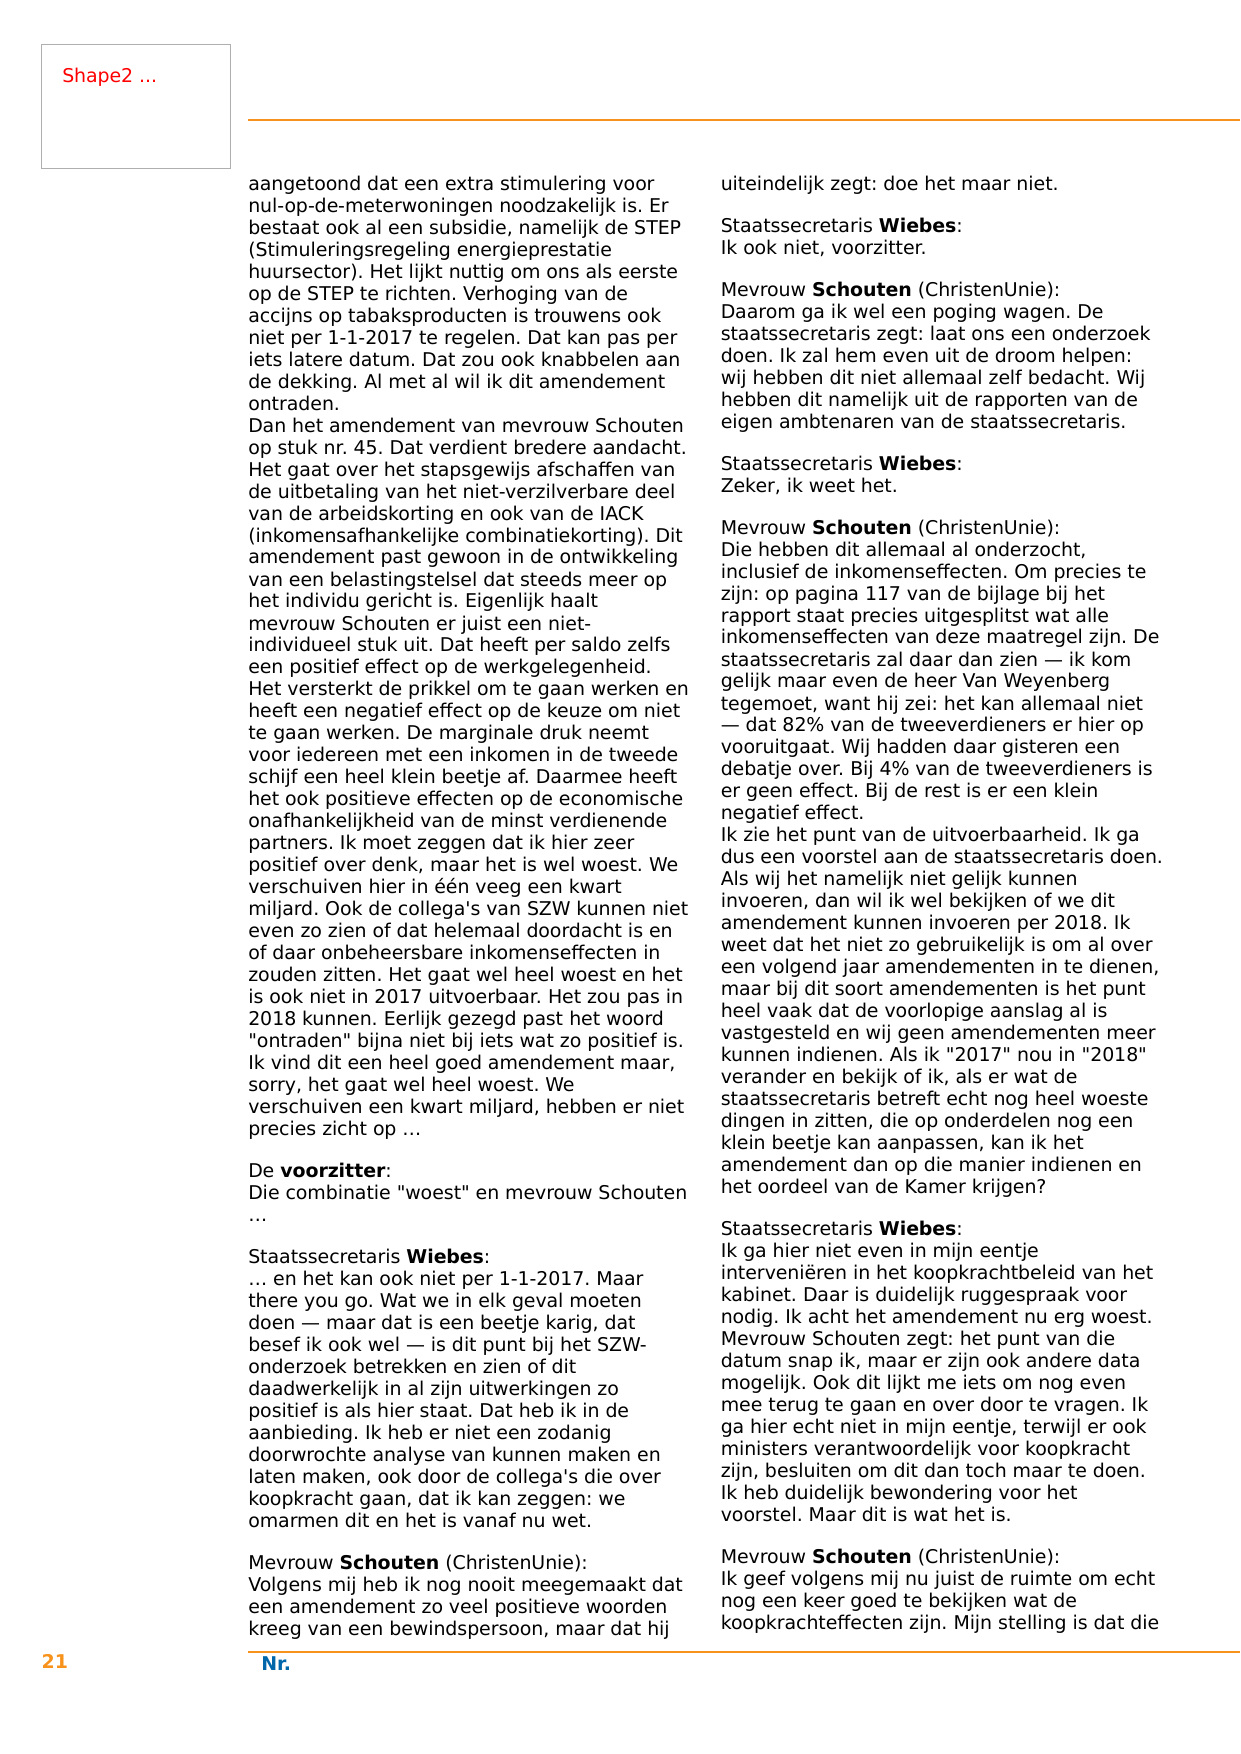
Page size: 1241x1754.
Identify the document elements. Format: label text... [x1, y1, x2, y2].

text Mevrouw Schouten (ChristenUnie): [721, 517, 1163, 538]
text Die hebben dit allemaal al onderzocht, inclusief de inkomenseffecten. Om precies te zijn: op pagina 117 van de bijlage bij het rapport staat precies uitgesplitst wat alle inkomenseffecten van deze maatregel zijn. De staatssecretaris zal daar dan zien — ik kom gelijk maar even de heer Van Weyenberg tegemoet, want hij zei: het kan allemaal niet — dat 82% van de tweeverdieners er hier op vooruitgaat. Wij hadden daar gisteren een debatje over. Bij 4% van de tweeverdieners is er geen effect. Bij de rest is er een klein negatief effect. [721, 538, 1163, 824]
text Staatssecretaris Wiebes: [248, 1246, 691, 1268]
text Die combinatie "woest" en mevrouw Schouten … [248, 1182, 691, 1226]
text Mevrouw Schouten (ChristenUnie): [721, 279, 1163, 301]
text Zeker, ik weet het. [721, 474, 1163, 497]
text Dan het amendement van mevrouw Schouten op stuk nr. 45. Dat verdient bredere aandacht. Het gaat over het stapsgewijs afschaffen van de uitbetaling van het niet-verzilverbare deel van de arbeidskorting en ook van de IACK (inkomensafhankelijke combinatiekorting). Dit amendement past gewoon in de ontwikkeling van een belastingstelsel dat steeds meer op het individu gericht is. Eigenlijk haalt mevrouw Schouten er juist een niet-individueel stuk uit. Dat heeft per saldo zelfs een positief effect op de werkgelegenheid. Het versterkt de prikkel om te gaan werken en heeft een negatief effect op de keuze om niet te gaan werken. De marginale druk neemt voor iedereen met een inkomen in de tweede schijf een heel klein beetje af. Daarmee heeft het ook positieve effecten op de economische onafhankelijkheid van de minst verdienende partners. Ik moet zeggen dat ik hier zeer positief over denk, maar het is wel woest. We verschuiven hier in één veeg een kwart miljard. Ook de collega's van SZW kunnen niet even zo zien of dat helemaal doordacht is en of daar onbeheersbare inkomenseffecten in zouden zitten. Het gaat wel heel woest en het is ook niet in 2017 uitvoerbaar. Het zou pas in 2018 kunnen. Eerlijk gezegd past het woord "ontraden" bijna niet bij iets wat zo positief is. Ik vind dit een heel goed amendement maar, sorry, het gaat wel heel woest. We verschuiven een kwart miljard, hebben er niet precies zicht op … [248, 414, 691, 1140]
text aangetoond dat een extra stimulering voor nul-op-de-meterwoningen noodzakelijk is. Er bestaat ook al een subsidie, namelijk de STEP (Stimuleringsregeling energieprestatie huursector). Het lijkt nuttig om ons als eerste op de STEP te richten. Verhoging van de accijns op tabaksproducten is trouwens ook niet per 1-1-2017 te regelen. Dat kan pas per iets latere datum. Dat zou ook knabbelen aan de dekking. Al met al wil ik dit amendement ontraden. [248, 173, 691, 414]
text Staatssecretaris Wiebes: [721, 1218, 1163, 1240]
text Ik geef volgens mij nu juist de ruimte om echt nog een keer goed te bekijken wat de koopkrachteffecten zijn. Mijn stelling is dat die [721, 1568, 1163, 1633]
text Ik zie het punt van de uitvoerbaarheid. Ik ga dus een voorstel aan de staatssecretaris doen. Als wij het namelijk niet gelijk kunnen invoeren, dan wil ik wel bekijken of we dit amendement kunnen invoeren per 2018. Ik weet dat het niet zo gebruikelijk is om al over een volgend jaar amendementen in te dienen, maar bij dit soort amendementen is het punt heel vaak dat de voorlopige aanslag al is vastgesteld en wij geen amendementen meer kunnen indienen. Als ik "2017" nou in "2018" verander en bekijk of ik, als er wat de staatssecretaris betreft echt nog heel woeste dingen in zitten, die op onderdelen nog een klein beetje kan aanpassen, kan ik het amendement dan op die manier indienen en het oordeel van de Kamer krijgen? [721, 824, 1163, 1198]
text Daarom ga ik wel een poging wagen. De staatssecretaris zegt: laat ons een onderzoek doen. Ik zal hem even uit de droom helpen: wij hebben dit niet allemaal zelf bedacht. Wij hebben dit namelijk uit de rapporten van de eigen ambtenaren van de staatssecretaris. [721, 301, 1163, 433]
text … en het kan ook niet per 1-1-2017. Maar there you go. Wat we in elk geval moeten doen — maar dat is een beetje karig, dat besef ik ook wel — is dit punt bij het SZW-onderzoek betrekken en zien of dit daadwerkelijk in al zijn uitwerkingen zo positief is als hier staat. Dat heb ik in de aanbieding. Ik heb er niet een zodanig doorwrochte analyse van kunnen maken en laten maken, ook door de collega's die over koopkracht gaan, dat ik kan zeggen: we omarmen dit en het is vanaf nu wet. [248, 1268, 691, 1532]
text Ik ga hier niet even in mijn eentje interveniëren in het koopkrachtbeleid van het kabinet. Daar is duidelijk ruggespraak voor nodig. Ik acht het amendement nu erg woest. Mevrouw Schouten zegt: het punt van die datum snap ik, maar er zijn ook andere data mogelijk. Ook dit lijkt me iets om nog even mee terug te gaan en over door te vragen. Ik ga hier echt niet in mijn eentje, terwijl er ook ministers verantwoordelijk voor koopkracht zijn, besluiten om dit dan toch maar te doen. Ik heb duidelijk bewondering voor het voorstel. Maar dit is wat het is. [721, 1240, 1163, 1526]
text Mevrouw Schouten (ChristenUnie): [721, 1546, 1163, 1568]
text Staatssecretaris Wiebes: [721, 215, 1163, 237]
text De voorzitter: [248, 1160, 691, 1182]
text Mevrouw Schouten (ChristenUnie): [248, 1552, 691, 1573]
text Ik ook niet, voorzitter. [721, 237, 1163, 259]
text Volgens mij heb ik nog nooit meegemaakt dat een amendement zo veel positieve woorden kreeg van een bewindspersoon, maar dat hij [248, 1573, 691, 1639]
text uiteindelijk zegt: doe het maar niet. [721, 173, 1163, 195]
text Staatssecretaris Wiebes: [721, 453, 1163, 474]
